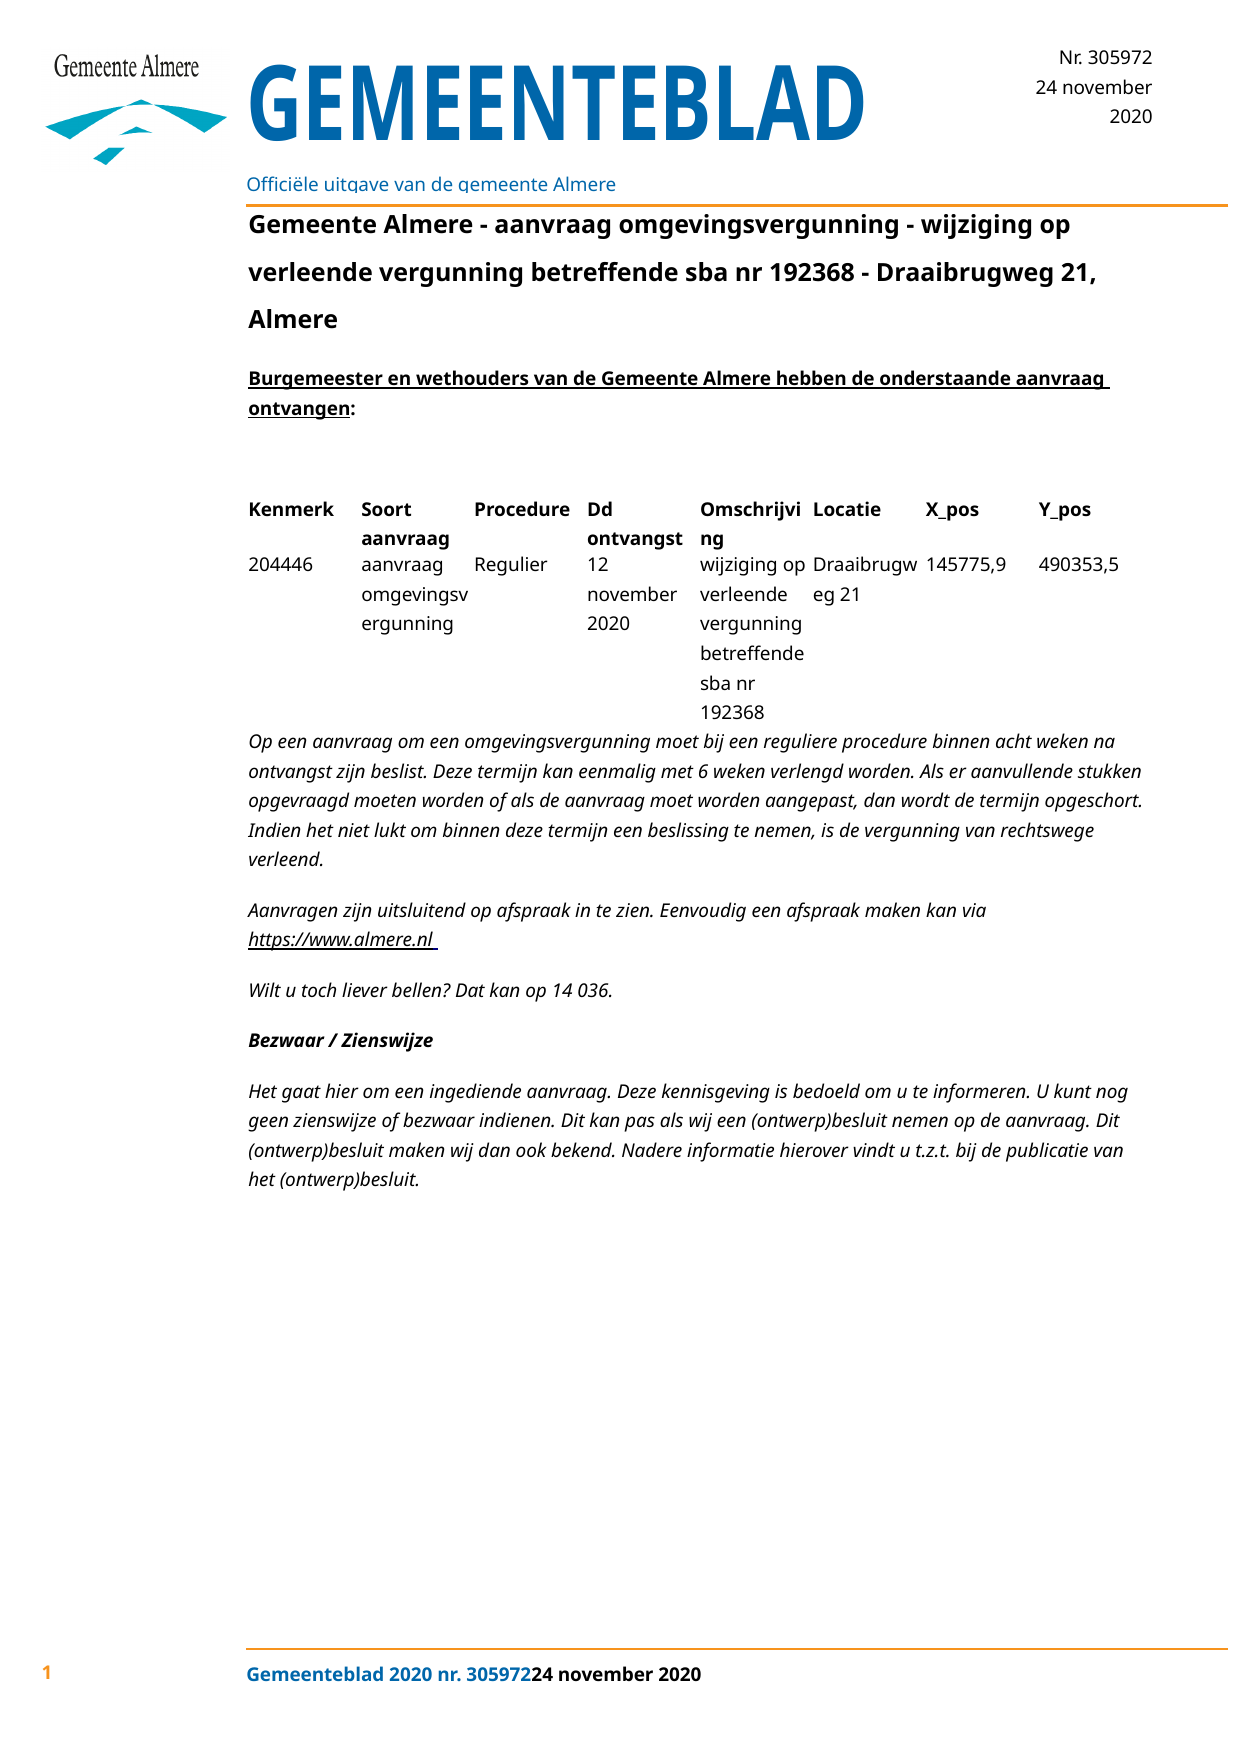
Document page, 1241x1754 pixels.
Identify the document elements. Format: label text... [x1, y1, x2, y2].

table_cell Draaibrugweg 21 [813, 551, 926, 725]
table_header X_pos [926, 496, 1038, 551]
text Op een aanvraag om een omgevingsvergunning moet bij een reguliere procedure binnen acht weken na ontvangst zijn beslist. Deze termijn kan eenmalig met 6 weken verlengd worden. Als er aanvullende stukken opgevraagd moeten worden of als de aanvraag moet worden aangepast, dan wordt de termijn opgeschort. Indien het niet lukt om binnen deze termijn een beslissing te nemen, is de vergunning van rechtswege verleend. [248, 728, 1152, 872]
text Bezwaar / Zienswijze [248, 1027, 1152, 1053]
table_header Procedure [474, 496, 587, 551]
text Burgemeester en wethouders van de Gemeente Almere hebben de onderstaande aanvraag ontvangen: [248, 366, 1152, 421]
table_cell 145775,9 [926, 551, 1038, 725]
text Aanvragen zijn uitsluitend op afspraak in te zien. Eenvoudig een afspraak maken kan via https://www.almere.nl [248, 897, 1152, 952]
table_cell 490353,5 [1039, 551, 1152, 725]
table_cell aanvraag omgevingsvergunning [361, 551, 474, 725]
text Gemeente Almere - aanvraag omgevingsvergunning - wijziging op verleende vergunning betreffende sba nr 192368 - Draaibrugweg 21, Almere [248, 207, 1152, 336]
text Wilt u toch liever bellen? Dat kan op 14 036. [248, 977, 1152, 1003]
table_header Kenmerk [248, 496, 361, 551]
table_header Y_pos [1039, 496, 1152, 551]
text Het gaat hier om een ingediende aanvraag. Deze kennisgeving is bedoeld om u te informeren. U kunt nog geen zienswijze of bezwaar indienen. Dit kan pas als wij een (ontwerp)besluit nemen op de aanvraag. Dit (ontwerp)besluit maken wij dan ook bekend. Nadere informatie hierover vindt u t.z.t. bij de publicatie van het (ontwerp)besluit. [248, 1078, 1152, 1192]
table_cell Regulier [474, 551, 587, 725]
table_cell wijziging op verleende vergunning betreffende sba nr 192368 [700, 551, 813, 725]
picture [41, 47, 231, 172]
table_header Dd ontvangst [587, 496, 700, 551]
table_header Locatie [813, 496, 926, 551]
table_header Soort aanvraag [361, 496, 474, 551]
table_header Omschrijving [700, 496, 813, 551]
table_cell 204446 [248, 551, 361, 725]
table_cell 12 november 2020 [587, 551, 700, 725]
